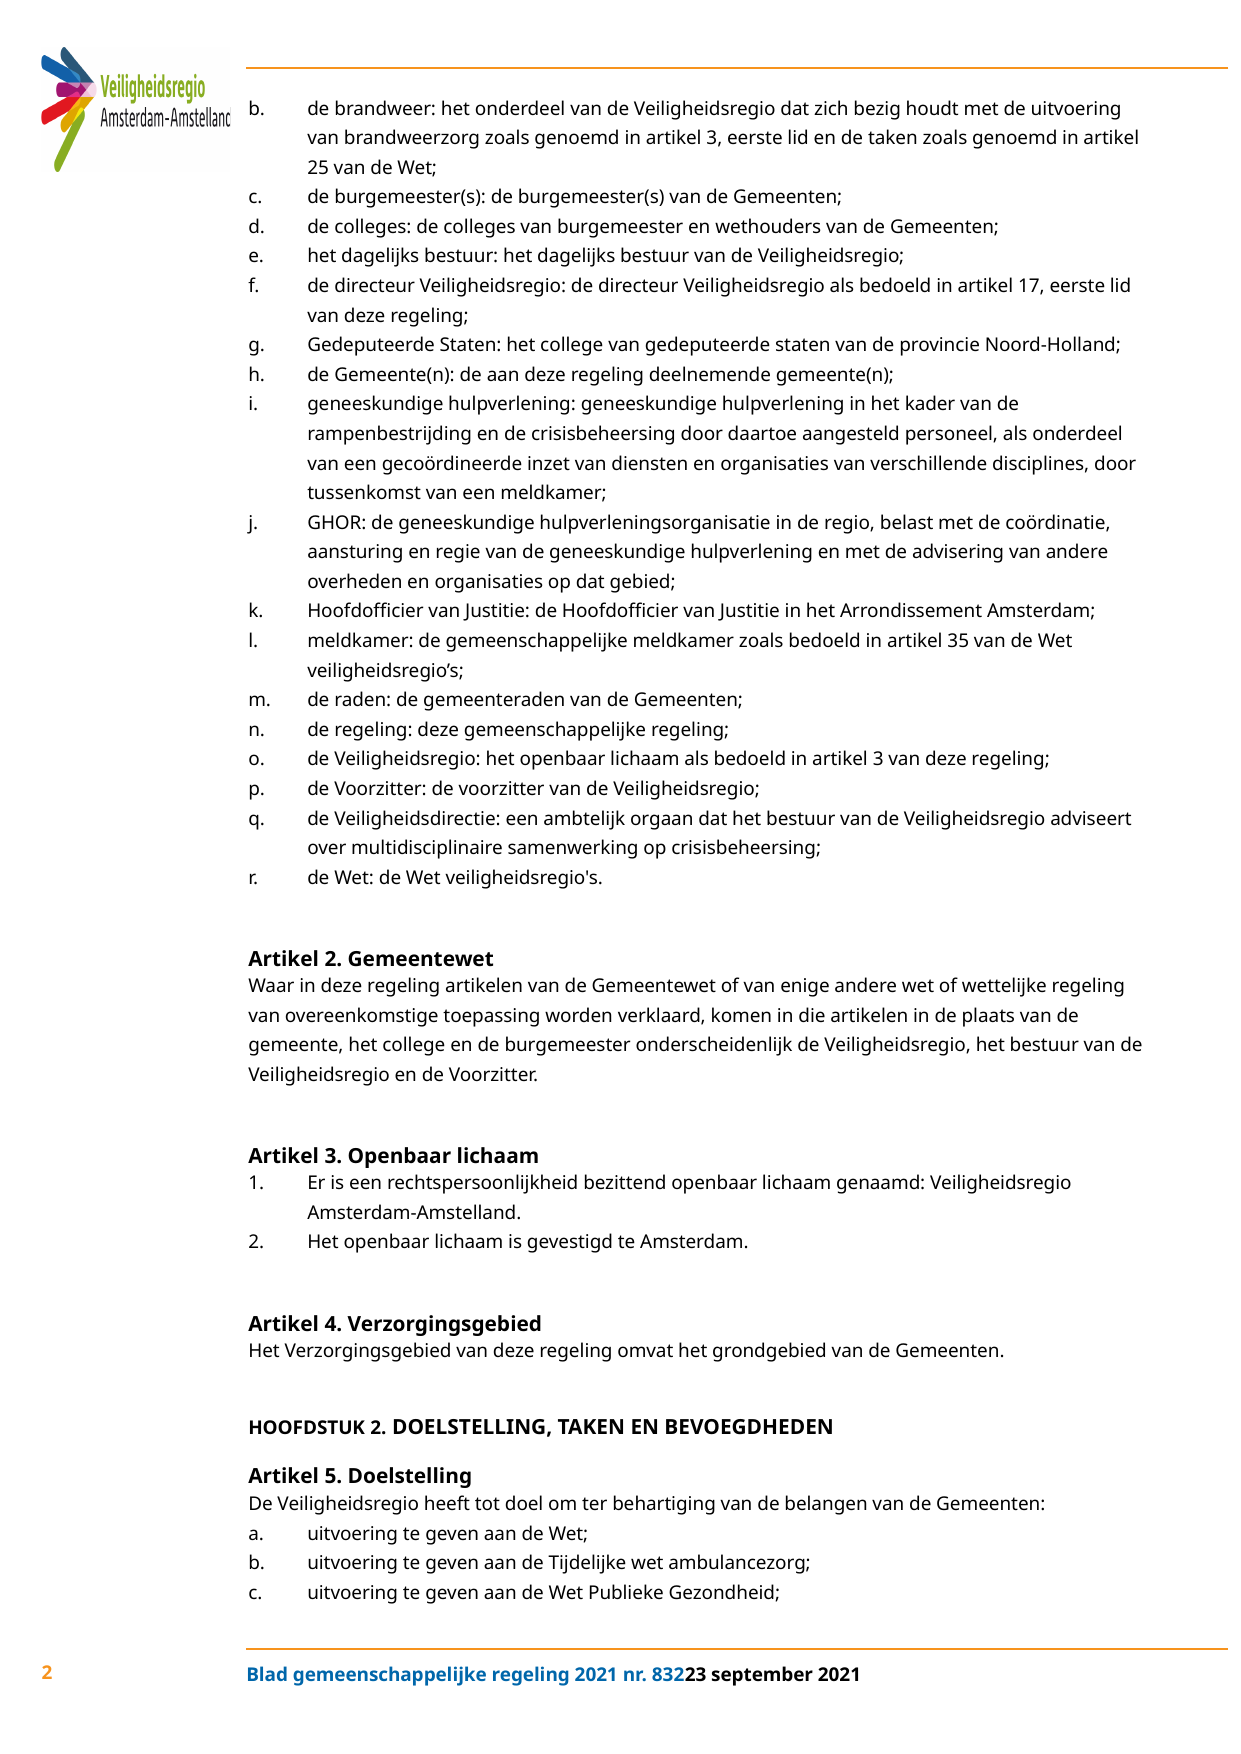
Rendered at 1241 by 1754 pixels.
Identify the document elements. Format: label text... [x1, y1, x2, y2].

list de colleges: de colleges van burgemeester en wethouders van de Gemeenten; [248, 213, 1152, 239]
list Het openbaar lichaam is gevestigd te Amsterdam. [248, 1229, 1152, 1254]
list meldkamer: de gemeenschappelijke meldkamer zoals bedoeld in artikel 35 van de Wet veiligheidsregio’s; [248, 627, 1152, 683]
text HOOFDSTUK 2. DOELSTELLING, TAKEN EN BEVOEGDHEDEN [248, 1412, 1152, 1441]
picture [41, 47, 231, 172]
text Artikel 5. Doelstelling [248, 1462, 1152, 1490]
list de Gemeente(n): de aan deze regeling deelnemende gemeente(n); [248, 361, 1152, 387]
text Waar in deze regeling artikelen van de Gemeentewet of van enige andere wet of wettelijke regeling van overeenkomstige toepassing worden verklaard, komen in die artikelen in de plaats van de gemeente, het college en de burgemeester onderscheidenlijk de Veiligheidsregio, het bestuur van de Veiligheidsregio en de Voorzitter. [248, 972, 1152, 1087]
list GHOR: de geneeskundige hulpverleningsorganisatie in de regio, belast met de coördinatie, aansturing en regie van de geneeskundige hulpverlening en met de advisering van andere overheden en organisaties op dat gebied; [248, 509, 1152, 594]
list de Wet: de Wet veiligheidsregio's. [248, 864, 1152, 890]
list Er is een rechtspersoonlijkheid bezittend openbaar lichaam genaamd: Veiligheidsregio Amsterdam-Amstelland. [248, 1169, 1152, 1225]
text Artikel 4. Verzorgingsgebied [248, 1309, 1152, 1337]
list de regeling: deze gemeenschappelijke regeling; [248, 716, 1152, 742]
list de directeur Veiligheidsregio: de directeur Veiligheidsregio als bedoeld in artikel 17, eerste lid van deze regeling; [248, 272, 1152, 328]
text De Veiligheidsregio heeft tot doel om ter behartiging van de belangen van de Gemeenten: [248, 1490, 1152, 1516]
list de Veiligheidsregio: het openbaar lichaam als bedoeld in artikel 3 van deze regeling; [248, 746, 1152, 771]
list het dagelijks bestuur: het dagelijks bestuur van de Veiligheidsregio; [248, 243, 1152, 268]
list Hoofdofficier van Justitie: de Hoofdofficier van Justitie in het Arrondissement Amsterdam; [248, 598, 1152, 623]
list de brandweer: het onderdeel van de Veiligheidsregio dat zich bezig houdt met de uitvoering van brandweerzorg zoals genoemd in artikel 3, eerste lid en de taken zoals genoemd in artikel 25 van de Wet; [248, 95, 1152, 180]
list geneeskundige hulpverlening: geneeskundige hulpverlening in het kader van de rampenbestrijding en de crisisbeheersing door daartoe aangesteld personeel, als onderdeel van een gecoördineerde inzet van diensten en organisaties van verschillende disciplines, door tussenkomst van een meldkamer; [248, 391, 1152, 505]
list uitvoering te geven aan de Wet Publieke Gezondheid; [248, 1579, 1152, 1604]
list de raden: de gemeenteraden van de Gemeenten; [248, 686, 1152, 712]
list uitvoering te geven aan de Wet; [248, 1520, 1152, 1545]
list de Voorzitter: de voorzitter van de Veiligheidsregio; [248, 775, 1152, 801]
list de burgemeester(s): de burgemeester(s) van de Gemeenten; [248, 183, 1152, 209]
list Gedeputeerde Staten: het college van gedeputeerde staten van de provincie Noord-Holland; [248, 331, 1152, 357]
list de Veiligheidsdirectie: een ambtelijk orgaan dat het bestuur van de Veiligheidsregio adviseert over multidisciplinaire samenwerking op crisisbeheersing; [248, 805, 1152, 860]
text Het Verzorgingsgebied van deze regeling omvat het grondgebied van de Gemeenten. [248, 1337, 1152, 1363]
text Artikel 3. Openbaar lichaam [248, 1141, 1152, 1169]
text Artikel 2. Gemeentewet [248, 944, 1152, 972]
list uitvoering te geven aan de Tijdelijke wet ambulancezorg; [248, 1549, 1152, 1575]
